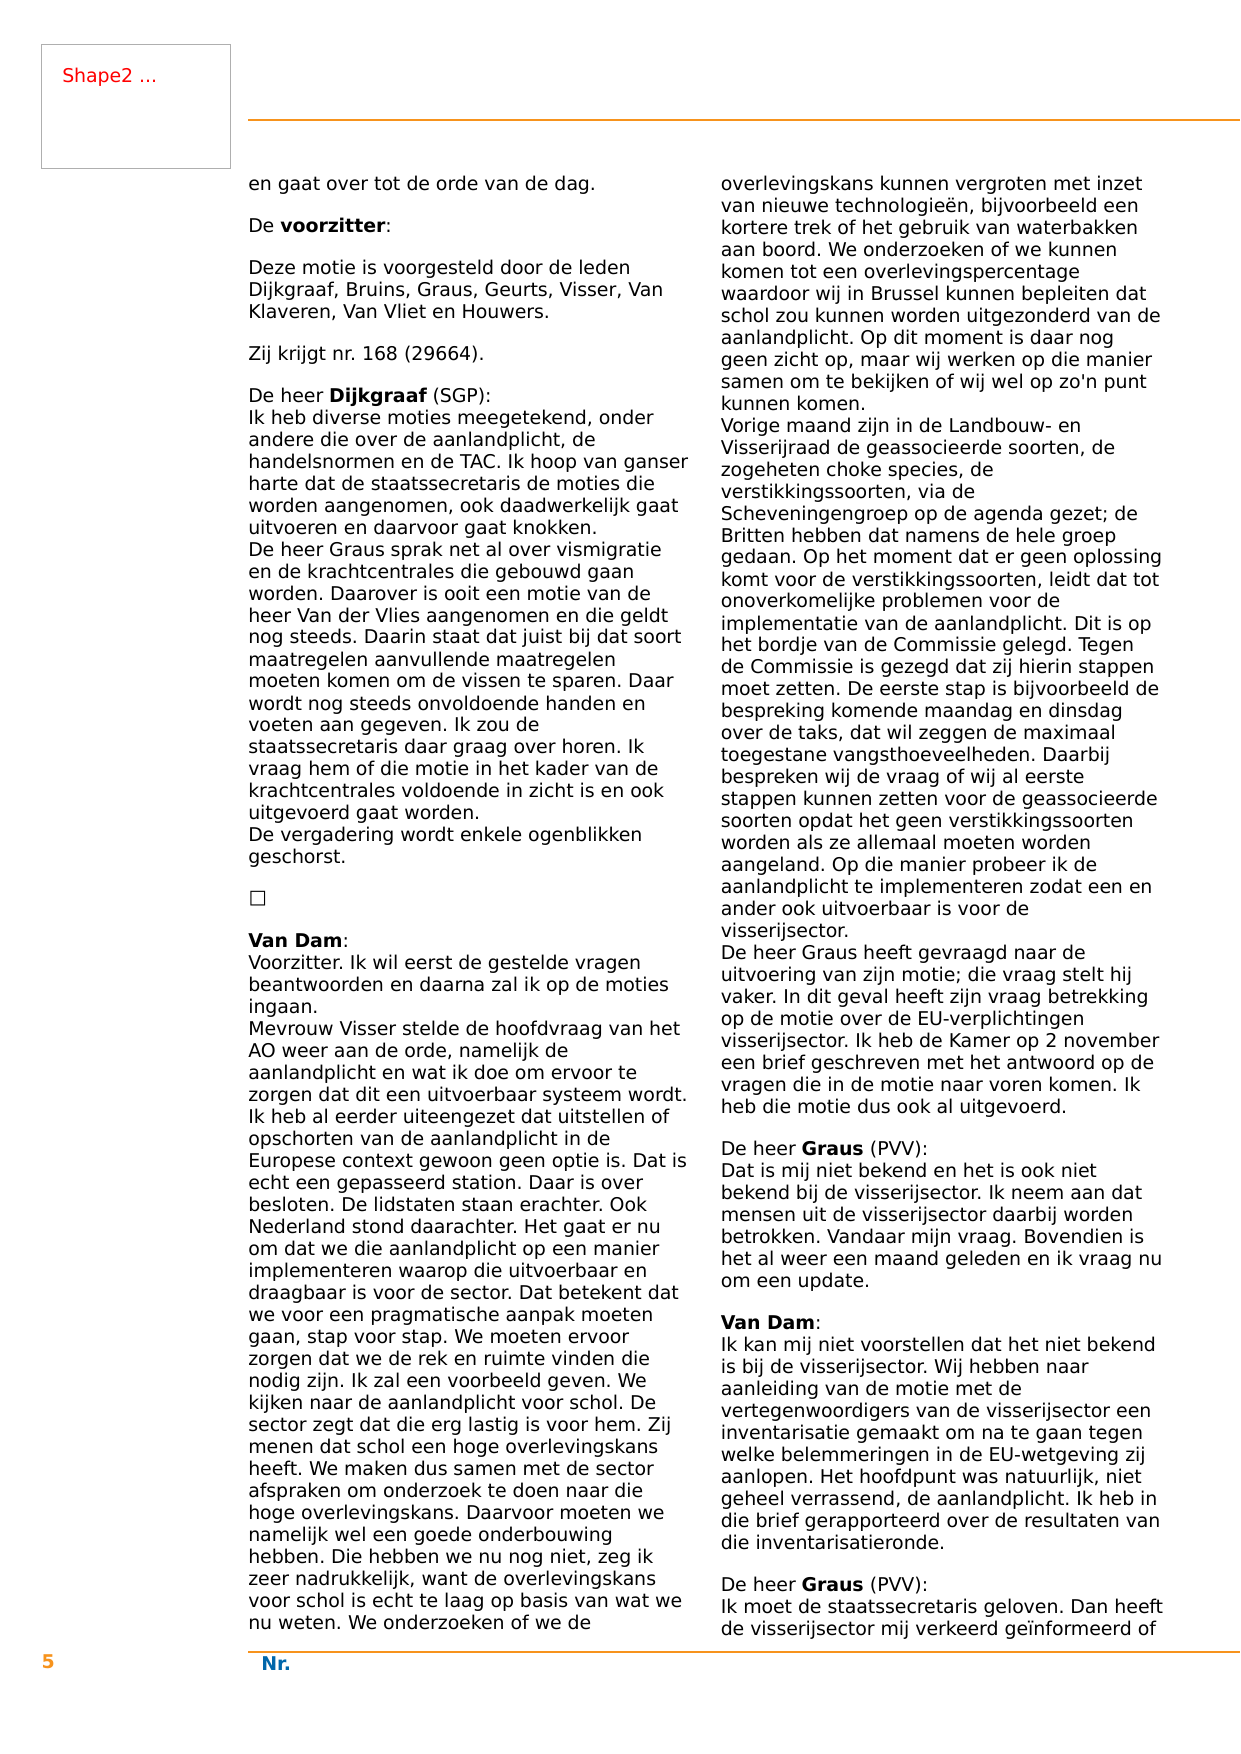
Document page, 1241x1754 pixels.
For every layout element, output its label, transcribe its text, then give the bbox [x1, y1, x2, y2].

text De voorzitter: [248, 215, 691, 237]
text De heer Dijkgraaf (SGP): [248, 385, 691, 407]
text en gaat over tot de orde van de dag. [248, 173, 691, 195]
text ⬜ [248, 888, 691, 910]
text Mevrouw Visser stelde de hoofdvraag van het AO weer aan de orde, namelijk de aanlandplicht en wat ik doe om ervoor te zorgen dat dit een uitvoerbaar systeem wordt. Ik heb al eerder uiteengezet dat uitstellen of opschorten van de aanlandplicht in de Europese context gewoon geen optie is. Dat is echt een gepasseerd station. Daar is over besloten. De lidstaten staan erachter. Ook Nederland stond daarachter. Het gaat er nu om dat we die aanlandplicht op een manier implementeren waarop die uitvoerbaar en draagbaar is voor de sector. Dat betekent dat we voor een pragmatische aanpak moeten gaan, stap voor stap. We moeten ervoor zorgen dat we de rek en ruimte vinden die nodig zijn. Ik zal een voorbeeld geven. We kijken naar de aanlandplicht voor schol. De sector zegt dat die erg lastig is voor hem. Zij menen dat schol een hoge overlevingskans heeft. We maken dus samen met de sector afspraken om onderzoek te doen naar die hoge overlevingskans. Daarvoor moeten we namelijk wel een goede onderbouwing hebben. Die hebben we nu nog niet, zeg ik zeer nadrukkelijk, want de overlevingskans voor schol is echt te laag op basis van wat we nu weten. We onderzoeken of we de [248, 1018, 691, 1633]
text De vergadering wordt enkele ogenblikken geschorst. [248, 824, 691, 868]
text Zij krijgt nr. 168 (29664). [248, 343, 691, 365]
text Deze motie is voorgesteld door de leden Dijkgraaf, Bruins, Graus, Geurts, Visser, Van Klaveren, Van Vliet en Houwers. [248, 257, 691, 323]
text Ik kan mij niet voorstellen dat het niet bekend is bij de visserijsector. Wij hebben naar aanleiding van de motie met de vertegenwoordigers van de visserijsector een inventarisatie gemaakt om na te gaan tegen welke belemmeringen in de EU-wetgeving zij aanlopen. Het hoofdpunt was natuurlijk, niet geheel verrassend, de aanlandplicht. Ik heb in die brief gerapporteerd over de resultaten van die inventarisatieronde. [721, 1334, 1163, 1553]
text Voorzitter. Ik wil eerst de gestelde vragen beantwoorden en daarna zal ik op de moties ingaan. [248, 952, 691, 1018]
text De heer Graus heeft gevraagd naar de uitvoering van zijn motie; die vraag stelt hij vaker. In dit geval heeft zijn vraag betrekking op de motie over de EU-verplichtingen visserijsector. Ik heb de Kamer op 2 november een brief geschreven met het antwoord op de vragen die in de motie naar voren komen. Ik heb die motie dus ook al uitgevoerd. [721, 942, 1163, 1118]
text Van Dam: [721, 1312, 1163, 1334]
text overlevingskans kunnen vergroten met inzet van nieuwe technologieën, bijvoorbeeld een kortere trek of het gebruik van waterbakken aan boord. We onderzoeken of we kunnen komen tot een overlevingspercentage waardoor wij in Brussel kunnen bepleiten dat schol zou kunnen worden uitgezonderd van de aanlandplicht. Op dit moment is daar nog geen zicht op, maar wij werken op die manier samen om te bekijken of wij wel op zo'n punt kunnen komen. [721, 173, 1163, 414]
text Van Dam: [248, 930, 691, 952]
text De heer Graus (PVV): [721, 1573, 1163, 1596]
text Ik moet de staatssecretaris geloven. Dan heeft de visserijsector mij verkeerd geïnformeerd of [721, 1596, 1163, 1639]
text De heer Graus (PVV): [721, 1138, 1163, 1160]
text De heer Graus sprak net al over vismigratie en de krachtcentrales die gebouwd gaan worden. Daarover is ooit een motie van de heer Van der Vlies aangenomen en die geldt nog steeds. Daarin staat dat juist bij dat soort maatregelen aanvullende maatregelen moeten komen om de vissen te sparen. Daar wordt nog steeds onvoldoende handen en voeten aan gegeven. Ik zou de staatssecretaris daar graag over horen. Ik vraag hem of die motie in het kader van de krachtcentrales voldoende in zicht is en ook uitgevoerd gaat worden. [248, 538, 691, 824]
text Ik heb diverse moties meegetekend, onder andere die over de aanlandplicht, de handelsnormen en de TAC. Ik hoop van ganser harte dat de staatssecretaris de moties die worden aangenomen, ook daadwerkelijk gaat uitvoeren en daarvoor gaat knokken. [248, 407, 691, 538]
text Dat is mij niet bekend en het is ook niet bekend bij de visserijsector. Ik neem aan dat mensen uit de visserijsector daarbij worden betrokken. Vandaar mijn vraag. Bovendien is het al weer een maand geleden en ik vraag nu om een update. [721, 1160, 1163, 1292]
text Vorige maand zijn in de Landbouw- en Visserijraad de geassocieerde soorten, de zogeheten choke species, de verstikkingssoorten, via de Scheveningengroep op de agenda gezet; de Britten hebben dat namens de hele groep gedaan. Op het moment dat er geen oplossing komt voor de verstikkingssoorten, leidt dat tot onoverkomelijke problemen voor de implementatie van de aanlandplicht. Dit is op het bordje van de Commissie gelegd. Tegen de Commissie is gezegd dat zij hierin stappen moet zetten. De eerste stap is bijvoorbeeld de bespreking komende maandag en dinsdag over de taks, dat wil zeggen de maximaal toegestane vangsthoeveelheden. Daarbij bespreken wij de vraag of wij al eerste stappen kunnen zetten voor de geassocieerde soorten opdat het geen verstikkingssoorten worden als ze allemaal moeten worden aangeland. Op die manier probeer ik de aanlandplicht te implementeren zodat een en ander ook uitvoerbaar is voor de visserijsector. [721, 414, 1163, 942]
